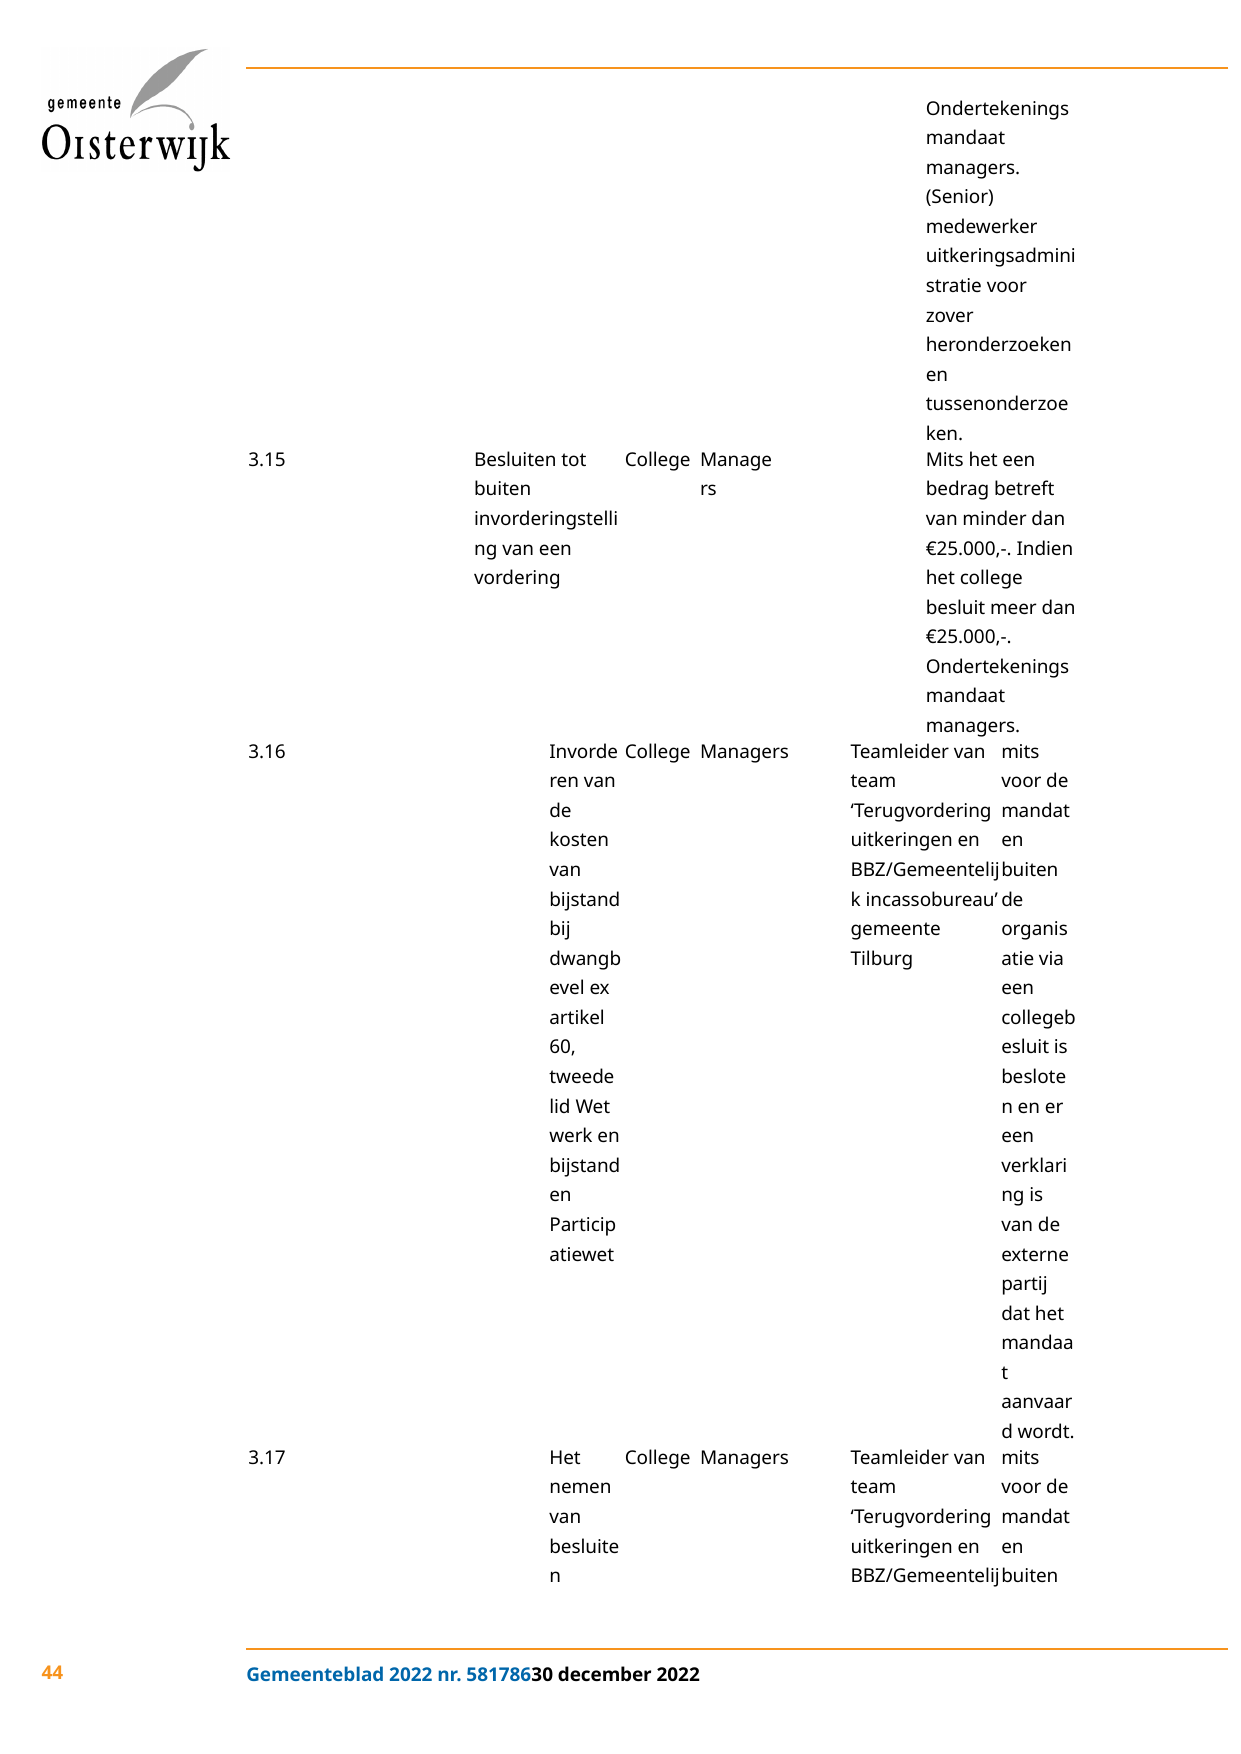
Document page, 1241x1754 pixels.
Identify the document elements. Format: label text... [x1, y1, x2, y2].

table_cell [775, 446, 926, 738]
table_cell [700, 95, 775, 446]
table_cell 3.15 [248, 446, 323, 738]
table_cell College [625, 446, 700, 738]
table_cell Teamleider van team ‘Terugvordering uitkeringen en BBZ/Gemeentelij [850, 1444, 1001, 1588]
table_cell [775, 95, 926, 446]
table_cell [474, 95, 624, 446]
table_cell Managers [700, 1444, 850, 1588]
table_cell College [625, 738, 700, 1444]
table_cell [323, 95, 474, 446]
table_cell Teamleider van team ‘Terugvordering uitkeringen en BBZ/Gemeentelijk incassobureau’ gemeente Tilburg [850, 738, 1001, 1444]
table_cell Ondertekeningsmandaat managers. (Senior) medewerker uitkeringsadministratie voor zover heronderzoeken en tussenonderzoeken. [926, 95, 1076, 446]
table_cell mits voor de mandaten buiten de organisatie via een collegebesluit is besloten en er een verklaring is van de externe partij dat het mandaat aanvaard wordt. [1001, 738, 1076, 1444]
table_cell [1076, 446, 1152, 738]
table_cell College [625, 1444, 700, 1588]
table_cell 3.16 [248, 738, 398, 1444]
picture [41, 47, 231, 172]
table_cell Mits het een bedrag betreft van minder dan €25.000,-. Indien het college besluit meer dan €25.000,-. Ondertekeningsmandaat managers. [926, 446, 1076, 738]
table_cell [323, 446, 474, 738]
table_cell [1076, 1444, 1152, 1588]
table_cell [1076, 738, 1152, 1444]
table_cell 3.17 [248, 1444, 398, 1588]
table_cell Het nemen van besluiten [549, 1444, 624, 1588]
table_cell [1076, 95, 1152, 446]
table_cell Besluiten tot buiten invorderingstelling van een vordering [474, 446, 624, 738]
table_cell [399, 1444, 549, 1588]
table_cell Managers [700, 738, 850, 1444]
table_cell mits voor de mandaten buiten [1001, 1444, 1076, 1588]
table_cell [399, 738, 549, 1444]
table_cell [248, 95, 323, 446]
table_cell Managers [700, 446, 775, 738]
table_cell Invorderen van de kosten van bijstand bij dwangbevel ex artikel 60, tweede lid Wet werk en bijstand en Participatiewet [549, 738, 624, 1444]
table_cell [625, 95, 700, 446]
